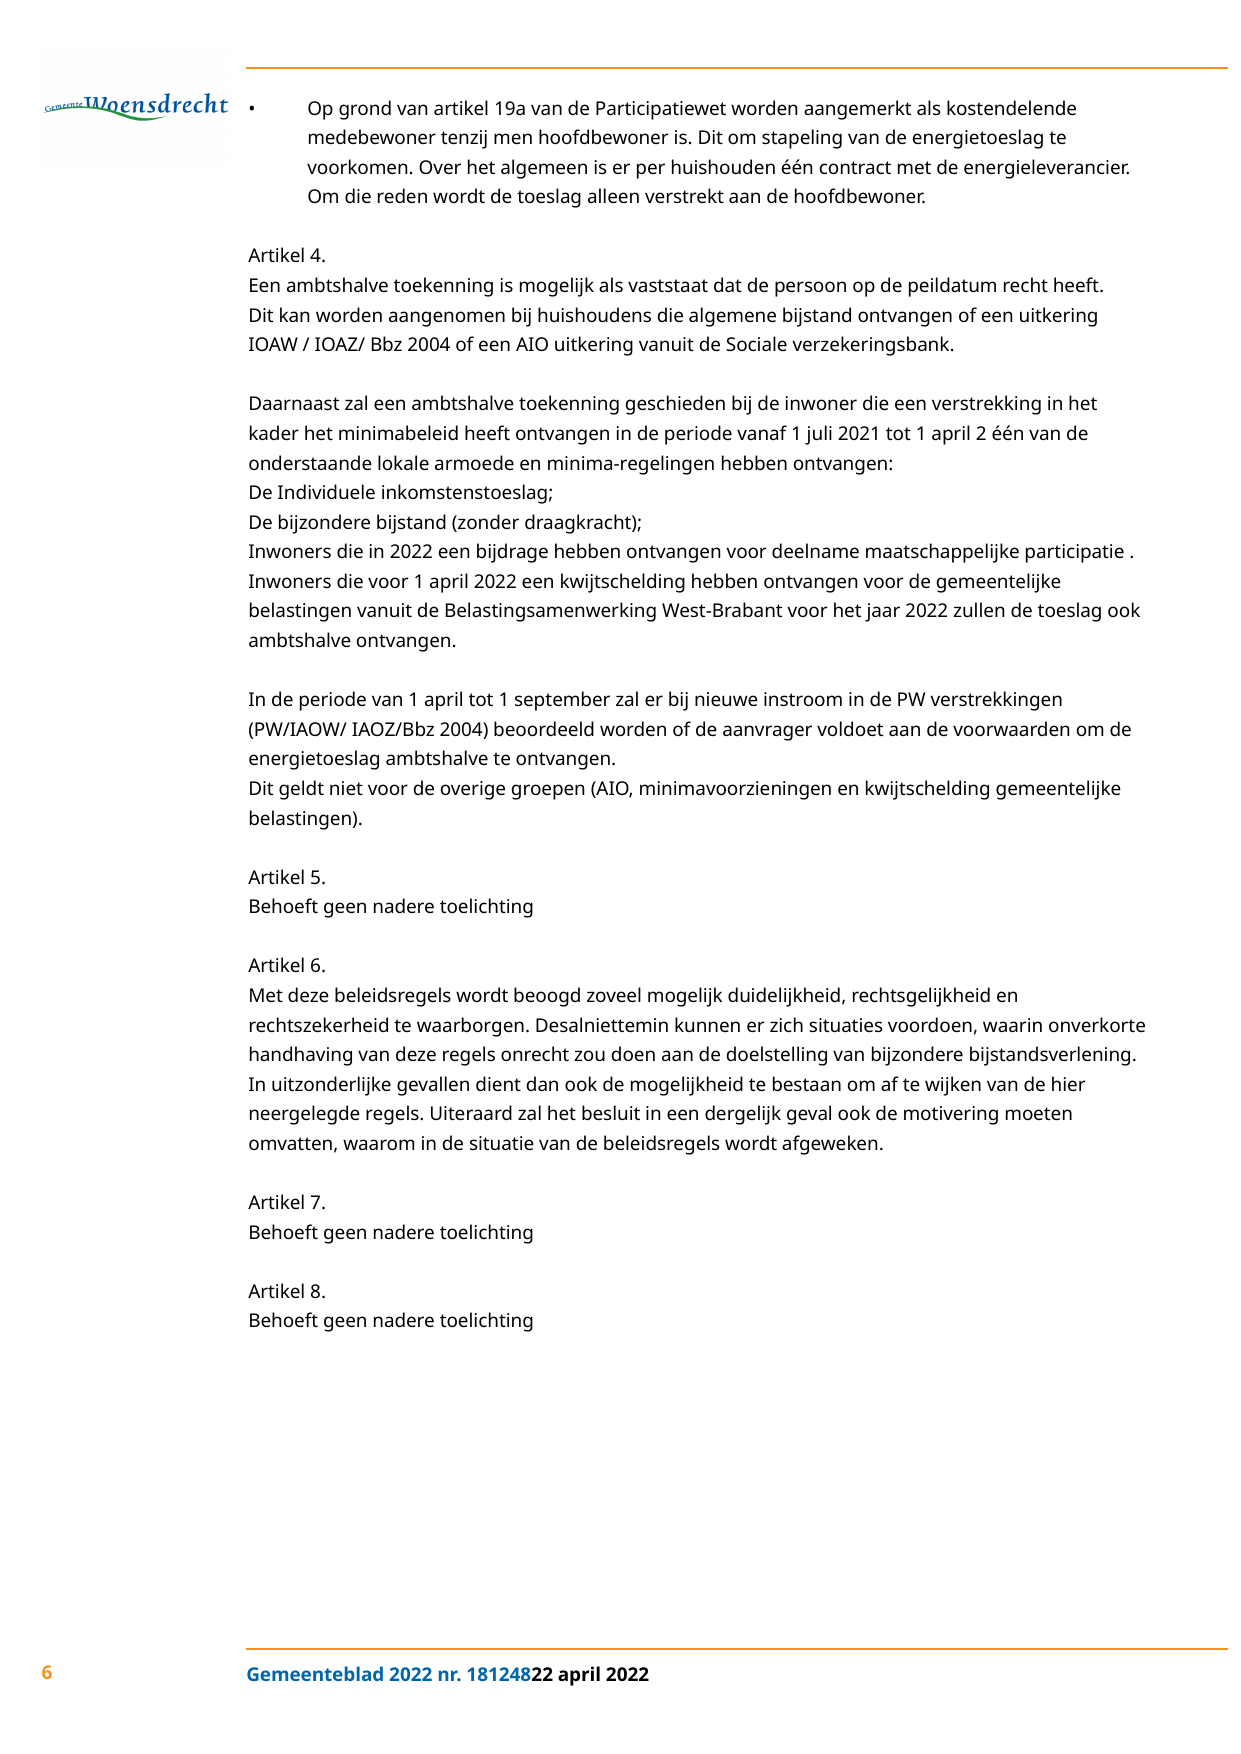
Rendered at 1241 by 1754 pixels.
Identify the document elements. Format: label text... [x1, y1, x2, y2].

text Behoeft geen nadere toelichting [248, 1308, 1152, 1333]
text De bijzondere bijstand (zonder draagkracht); [248, 509, 1152, 535]
text Een ambtshalve toekenning is mogelijk als vaststaat dat de persoon op de peildatum recht heeft. [248, 272, 1152, 298]
text Inwoners die voor 1 april 2022 een kwijtschelding hebben ontvangen voor de gemeentelijke belastingen vanuit de Belastingsamenwerking West-Brabant voor het jaar 2022 zullen de toeslag ook ambtshalve ontvangen. [248, 568, 1152, 653]
text Artikel 8. [248, 1278, 1152, 1304]
text Artikel 6. [248, 953, 1152, 978]
text Daarnaast zal een ambtshalve toekenning geschieden bij de inwoner die een verstrekking in het kader het minimabeleid heeft ontvangen in de periode vanaf 1 juli 2021 tot 1 april 2 één van de onderstaande lokale armoede en minima-regelingen hebben ontvangen: [248, 391, 1152, 476]
text De Individuele inkomstenstoeslag; [248, 479, 1152, 505]
list Op grond van artikel 19a van de Participatiewet worden aangemerkt als kostendelende [248, 95, 1152, 121]
text Behoeft geen nadere toelichting [248, 893, 1152, 919]
text Artikel 5. [248, 864, 1152, 890]
list medebewoner tenzij men hoofdbewoner is. Dit om stapeling van de energietoeslag te voorkomen. Over het algemeen is er per huishouden één contract met de energieleverancier. Om die reden wordt de toeslag alleen verstrekt aan de hoofdbewoner. [248, 124, 1152, 209]
picture [41, 47, 231, 172]
text Dit geldt niet voor de overige groepen (AIO, minimavoorzieningen en kwijtschelding gemeentelijke belastingen). [248, 775, 1152, 831]
text Inwoners die in 2022 een bijdrage hebben ontvangen voor deelname maatschappelijke participatie . [248, 538, 1152, 564]
text In de periode van 1 april tot 1 september zal er bij nieuwe instroom in de PW verstrekkingen (PW/IAOW/ IAOZ/Bbz 2004) beoordeeld worden of de aanvrager voldoet aan de voorwaarden om de energietoeslag ambtshalve te ontvangen. [248, 686, 1152, 771]
text Dit kan worden aangenomen bij huishoudens die algemene bijstand ontvangen of een uitkering IOAW / IOAZ/ Bbz 2004 of een AIO uitkering vanuit de Sociale verzekeringsbank. [248, 302, 1152, 357]
text Artikel 7. [248, 1189, 1152, 1215]
text Artikel 4. [248, 243, 1152, 268]
text Behoeft geen nadere toelichting [248, 1219, 1152, 1245]
text Met deze beleidsregels wordt beoogd zoveel mogelijk duidelijkheid, rechtsgelijkheid en rechtszekerheid te waarborgen. Desalniettemin kunnen er zich situaties voordoen, waarin onverkorte handhaving van deze regels onrecht zou doen aan de doelstelling van bijzondere bijstandsverlening. In uitzonderlijke gevallen dient dan ook de mogelijkheid te bestaan om af te wijken van de hier neergelegde regels. Uiteraard zal het besluit in een dergelijk geval ook de motivering moeten omvatten, waarom in de situatie van de beleidsregels wordt afgeweken. [248, 982, 1152, 1156]
